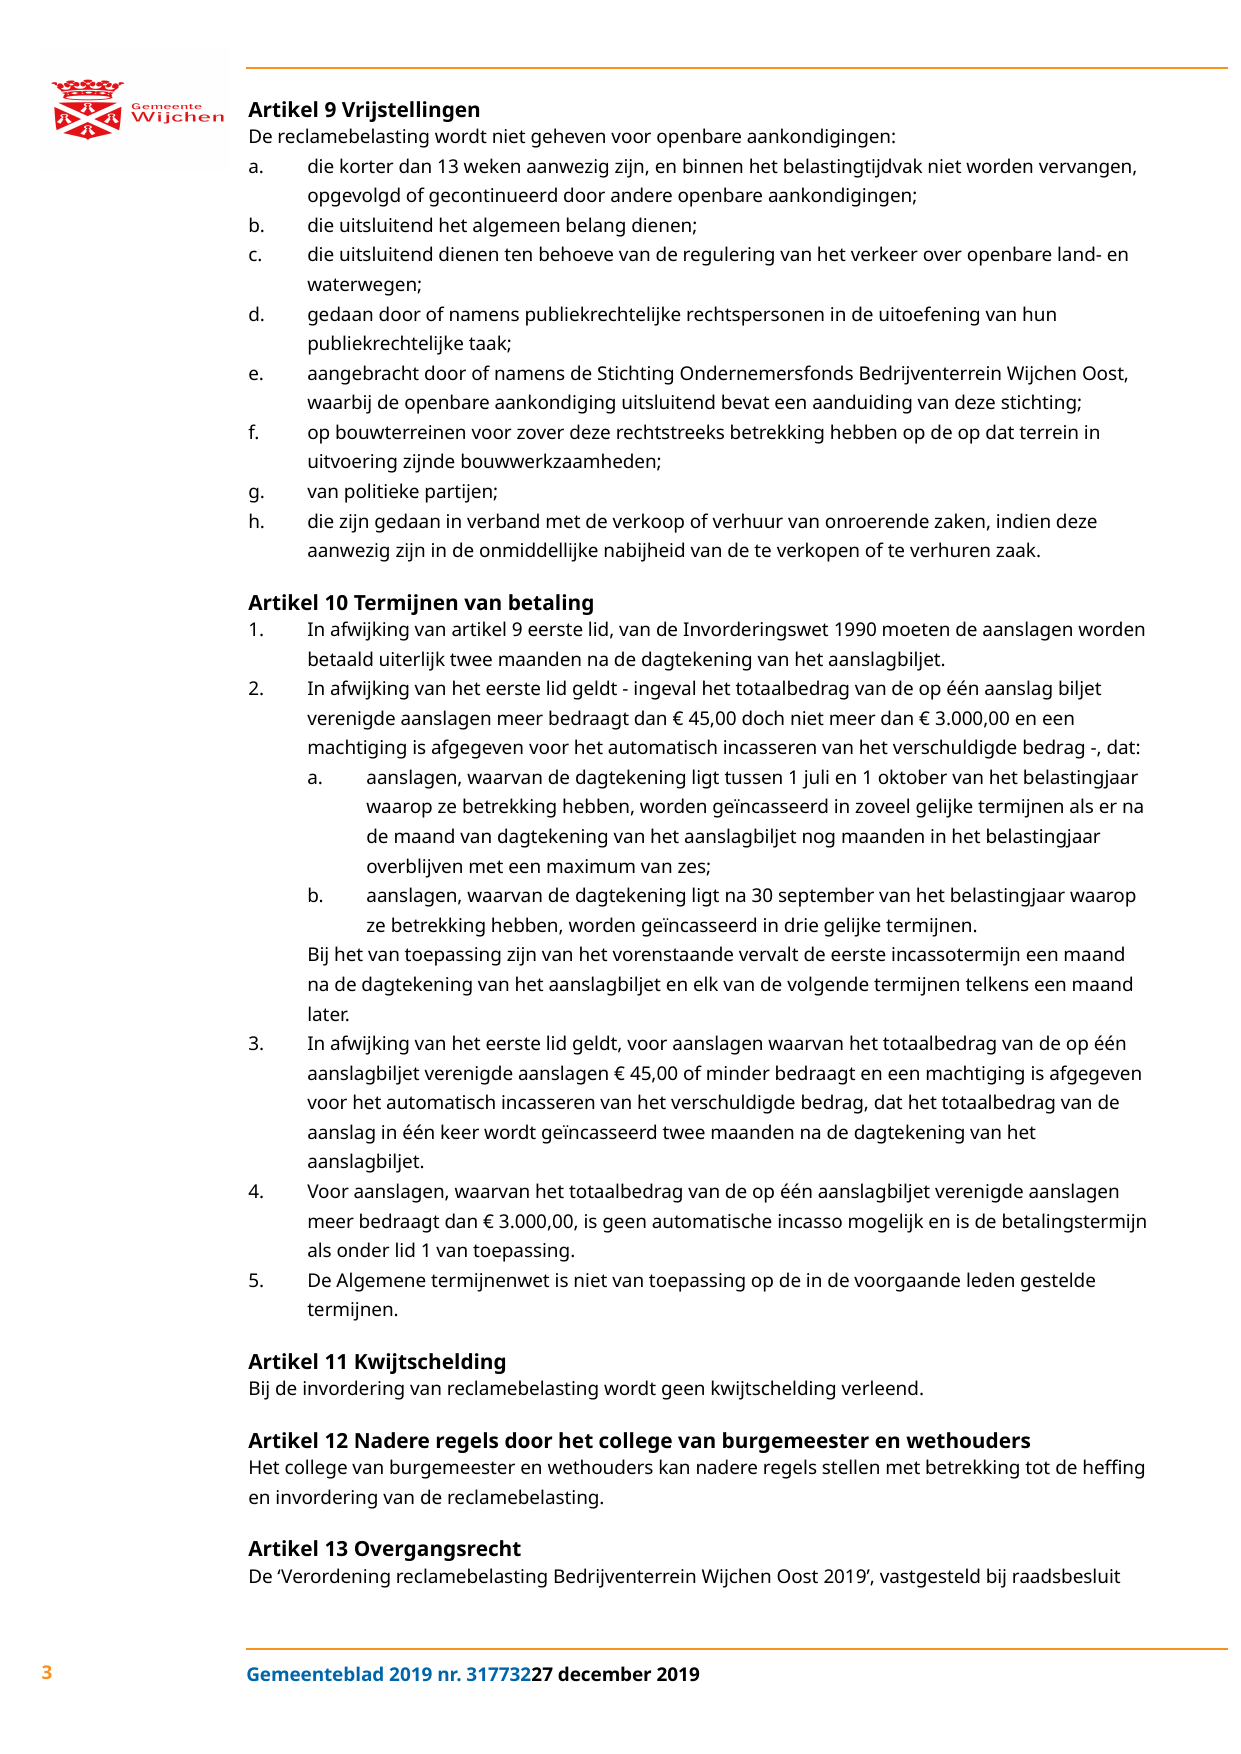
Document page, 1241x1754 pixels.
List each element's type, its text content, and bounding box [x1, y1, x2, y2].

list van politieke partijen; [248, 478, 1152, 504]
list aangebracht door of namens de Stichting Ondernemersfonds Bedrijventerrein Wijchen Oost, waarbij de openbare aankondiging uitsluitend bevat een aanduiding van deze stichting; [248, 360, 1152, 415]
list gedaan door of namens publiekrechtelijke rechtspersonen in de uitoefening van hun publiekrechtelijke taak; [248, 301, 1152, 356]
text Artikel 10 Termijnen van betaling [248, 588, 1152, 616]
list die korter dan 13 weken aanwezig zijn, en binnen het belastingtijdvak niet worden vervangen, opgevolgd of gecontinueerd door andere openbare aankondigingen; [248, 153, 1152, 208]
text Artikel 12 Nadere regels door het college van burgemeester en wethouders [248, 1426, 1152, 1454]
text Het college van burgemeester en wethouders kan nadere regels stellen met betrekking tot de heffing en invordering van de reclamebelasting. [248, 1454, 1152, 1510]
list die uitsluitend het algemeen belang dienen; [248, 212, 1152, 238]
text De ‘Verordening reclamebelasting Bedrijventerrein Wijchen Oost 2019’, vastgesteld bij raadsbesluit [248, 1563, 1152, 1588]
list In afwijking van het eerste lid geldt, voor aanslagen waarvan het totaalbedrag van de op één aanslagbiljet verenigde aanslagen € 45,00 of minder bedraagt en een machtiging is afgegeven voor het automatisch incasseren van het verschuldigde bedrag, dat het totaalbedrag van de aanslag in één keer wordt geïncasseerd twee maanden na de dagtekening van het aanslagbiljet. [248, 1030, 1152, 1174]
list In afwijking van artikel 9 eerste lid, van de Invorderingswet 1990 moeten de aanslagen worden betaald uiterlijk twee maanden na de dagtekening van het aanslagbiljet. [248, 616, 1152, 672]
list Voor aanslagen, waarvan het totaalbedrag van de op één aanslagbiljet verenigde aanslagen meer bedraagt dan € 3.000,00, is geen automatische incasso mogelijk en is de betalingstermijn als onder lid 1 van toepassing. [248, 1178, 1152, 1263]
picture [41, 47, 231, 172]
list De Algemene termijnenwet is niet van toepassing op de in de voorgaande leden gestelde termijnen. [248, 1267, 1152, 1322]
list In afwijking van het eerste lid geldt - ingeval het totaalbedrag van de op één aanslag biljet verenigde aanslagen meer bedraagt dan € 45,00 doch niet meer dan € 3.000,00 en een machtiging is afgegeven voor het automatisch incasseren van het verschuldigde bedrag -, dat: [248, 675, 1152, 760]
text Bij de invordering van reclamebelasting wordt geen kwijtschelding verleend. [248, 1376, 1152, 1401]
list aanslagen, waarvan de dagtekening ligt na 30 september van het belastingjaar waarop ze betrekking hebben, worden geïncasseerd in drie gelijke termijnen. [307, 882, 1152, 938]
text Artikel 9 Vrijstellingen [248, 95, 1152, 123]
text De reclamebelasting wordt niet geheven voor openbare aankondigingen: [248, 123, 1152, 149]
list Bij het van toepassing zijn van het vorenstaande vervalt de eerste incassotermijn een maand na de dagtekening van het aanslagbiljet en elk van de volgende termijnen telkens een maand later. [248, 942, 1152, 1027]
list op bouwterreinen voor zover deze rechtstreeks betrekking hebben op de op dat terrein in uitvoering zijnde bouwwerkzaamheden; [248, 419, 1152, 474]
text Artikel 11 Kwijtschelding [248, 1347, 1152, 1376]
list aanslagen, waarvan de dagtekening ligt tussen 1 juli en 1 oktober van het belastingjaar waarop ze betrekking hebben, worden geïncasseerd in zoveel gelijke termijnen als er na de maand van dagtekening van het aanslagbiljet nog maanden in het belastingjaar overblijven met een maximum van zes; [307, 764, 1152, 879]
list die zijn gedaan in verband met de verkoop of verhuur van onroerende zaken, indien deze aanwezig zijn in de onmiddellijke nabijheid van de te verkopen of te verhuren zaak. [248, 508, 1152, 563]
list die uitsluitend dienen ten behoeve van de regulering van het verkeer over openbare land- en waterwegen; [248, 242, 1152, 297]
text Artikel 13 Overgangsrecht [248, 1534, 1152, 1563]
